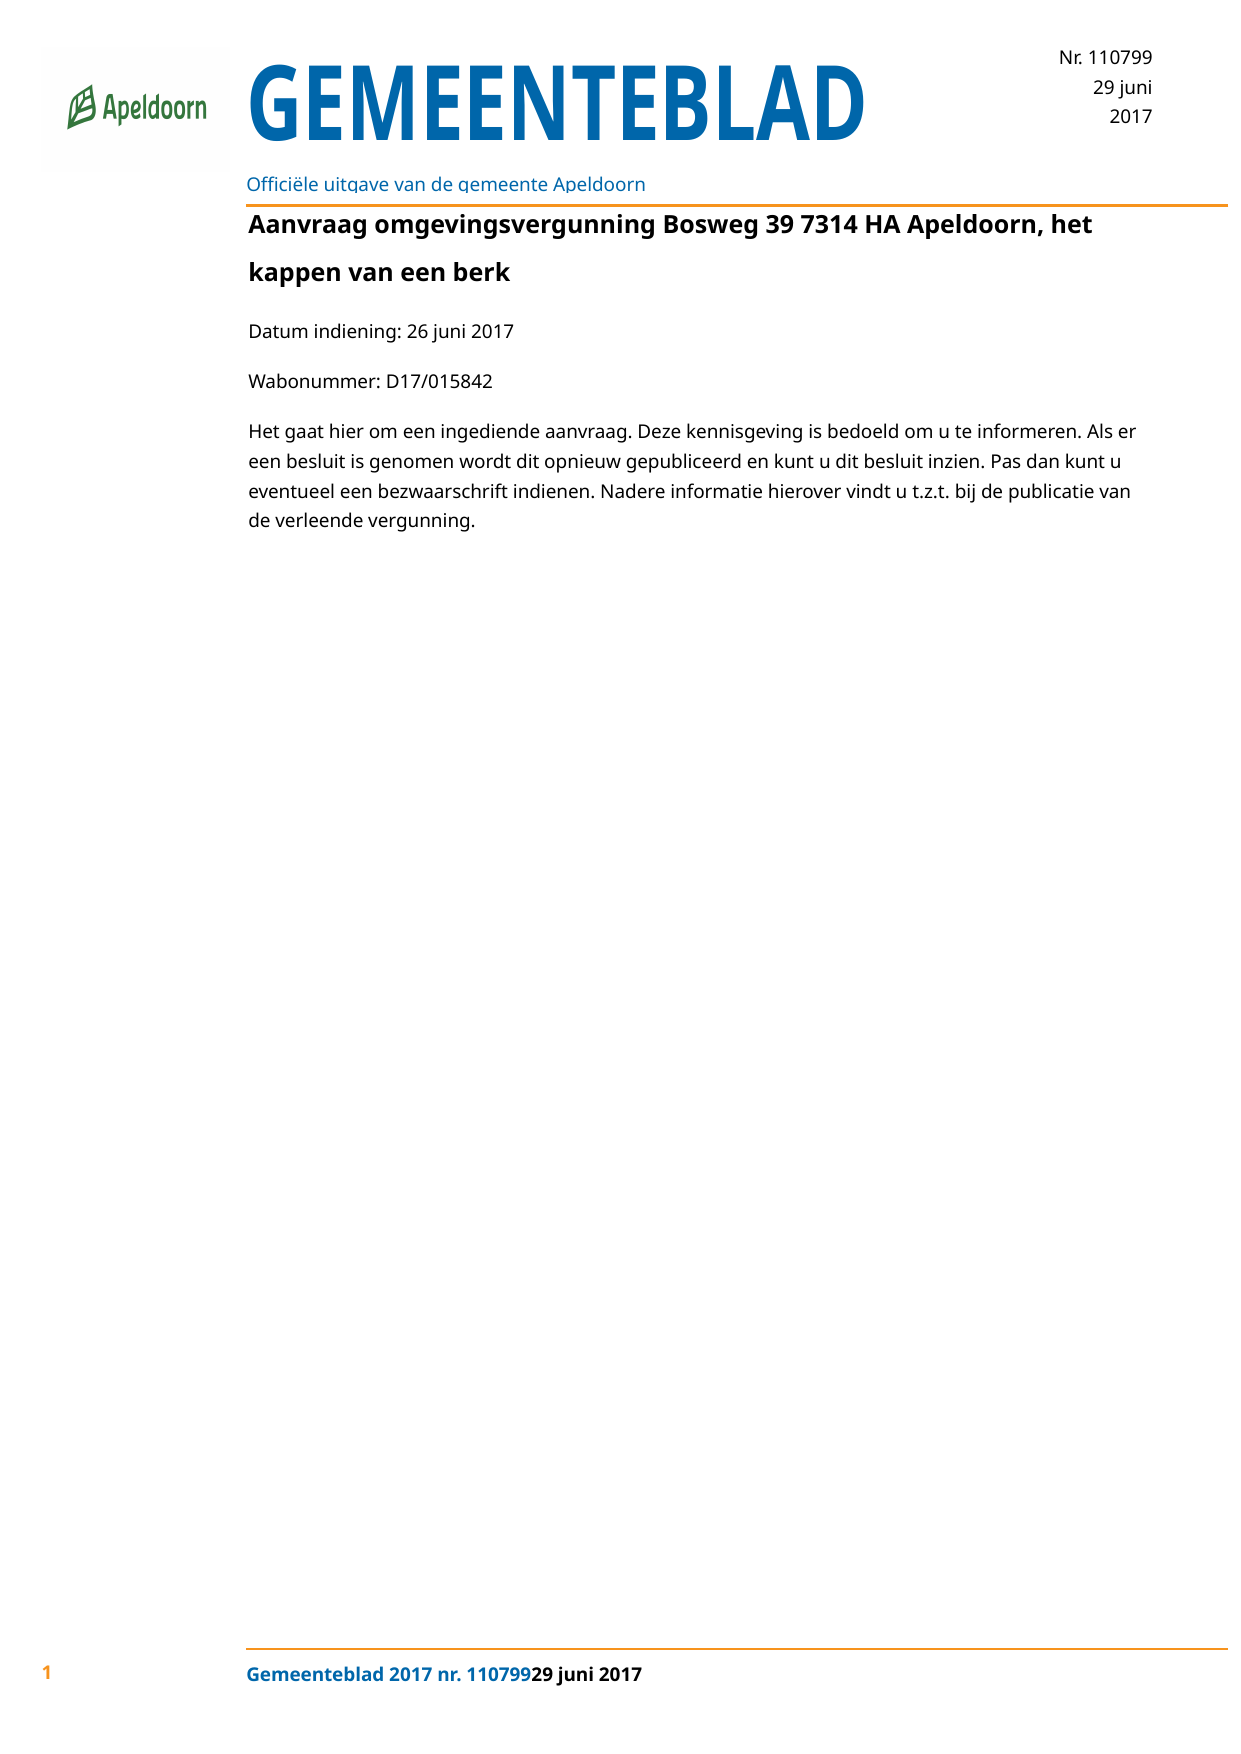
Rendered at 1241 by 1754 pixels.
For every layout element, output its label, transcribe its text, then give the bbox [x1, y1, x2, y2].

picture [41, 47, 231, 172]
text Datum indiening: 26 juni 2017 [248, 318, 1152, 344]
text Wabonummer: D17/015842 [248, 368, 1152, 394]
text Aanvraag omgevingsvergunning Bosweg 39 7314 HA Apeldoorn, het kappen van een berk [248, 207, 1152, 288]
text Het gaat hier om een ingediende aanvraag. Deze kennisgeving is bedoeld om u te informeren. Als er een besluit is genomen wordt dit opnieuw gepubliceerd en kunt u dit besluit inzien. Pas dan kunt u eventueel een bezwaarschrift indienen. Nadere informatie hierover vindt u t.z.t. bij de publicatie van de verleende vergunning. [248, 419, 1152, 533]
